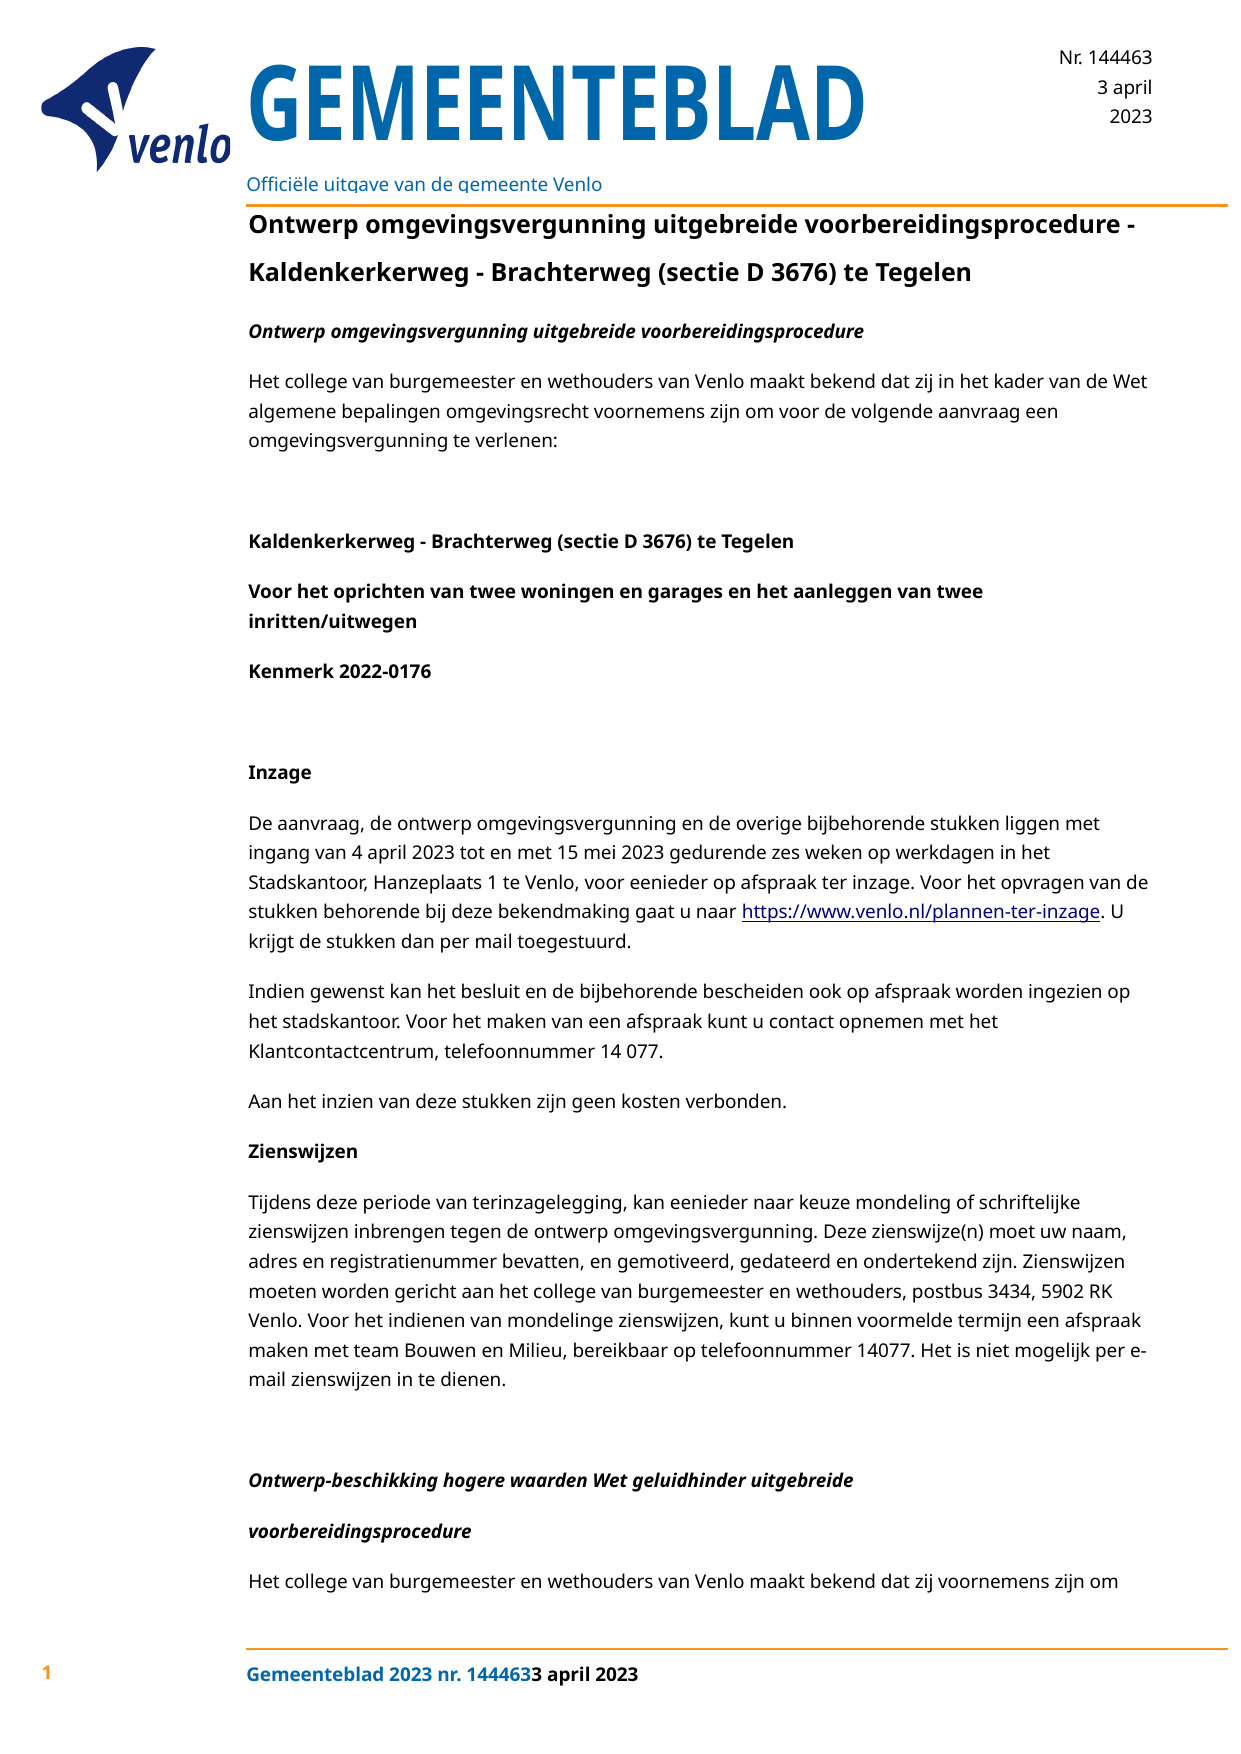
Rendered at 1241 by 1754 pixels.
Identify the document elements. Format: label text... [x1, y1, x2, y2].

text Ontwerp omgevingsvergunning uitgebreide voorbereidingsprocedure - Kaldenkerkerweg - Brachterweg (sectie D 3676) te Tegelen [248, 207, 1152, 288]
text De aanvraag, de ontwerp omgevingsvergunning en de overige bijbehorende stukken liggen met ingang van 4 april 2023 tot en met 15 mei 2023 gedurende zes weken op werkdagen in het Stadskantoor, Hanzeplaats 1 te Venlo, voor eenieder op afspraak ter inzage. Voor het opvragen van de stukken behorende bij deze bekendmaking gaat u naar https://www.venlo.nl/plannen-ter-inzage. U krijgt de stukken dan per mail toegestuurd. [248, 810, 1152, 954]
text Tijdens deze periode van terinzagelegging, kan eenieder naar keuze mondeling of schriftelijke zienswijzen inbrengen tegen de ontwerp omgevingsvergunning. Deze zienswijze(n) moet uw naam, adres en registratienummer bevatten, en gemotiveerd, gedateerd en ondertekend zijn. Zienswijzen moeten worden gericht aan het college van burgemeester en wethouders, postbus 3434, 5902 RK Venlo. Voor het indienen van mondelinge zienswijzen, kunt u binnen voormelde termijn een afspraak maken met team Bouwen en Milieu, bereikbaar op telefoonnummer 14077. Het is niet mogelijk per e-mail zienswijzen in te dienen. [248, 1189, 1152, 1392]
text Indien gewenst kan het besluit en de bijbehorende bescheiden ook op afspraak worden ingezien op het stadskantoor. Voor het maken van een afspraak kunt u contact opnemen met het Klantcontactcentrum, telefoonnummer 14 077. [248, 979, 1152, 1064]
picture [41, 47, 231, 172]
text Ontwerp-beschikking hogere waarden Wet geluidhinder uitgebreide [248, 1467, 1152, 1493]
text Zienswijzen [248, 1139, 1152, 1164]
text Aan het inzien van deze stukken zijn geen kosten verbonden. [248, 1088, 1152, 1114]
text Voor het oprichten van twee woningen en garages en het aanleggen van twee inritten/uitwegen [248, 579, 1152, 634]
text Kaldenkerkerweg - Brachterweg (sectie D 3676) te Tegelen [248, 528, 1152, 554]
text Het college van burgemeester en wethouders van Venlo maakt bekend dat zij voornemens zijn om [248, 1568, 1152, 1594]
text voorbereidingsprocedure [248, 1518, 1152, 1544]
text Het college van burgemeester en wethouders van Venlo maakt bekend dat zij in het kader van de Wet algemene bepalingen omgevingsrecht voornemens zijn om voor de volgende aanvraag een omgevingsvergunning te verlenen: [248, 368, 1152, 453]
text Kenmerk 2022-0176 [248, 659, 1152, 684]
text Ontwerp omgevingsvergunning uitgebreide voorbereidingsprocedure [248, 318, 1152, 344]
text Inzage [248, 759, 1152, 785]
